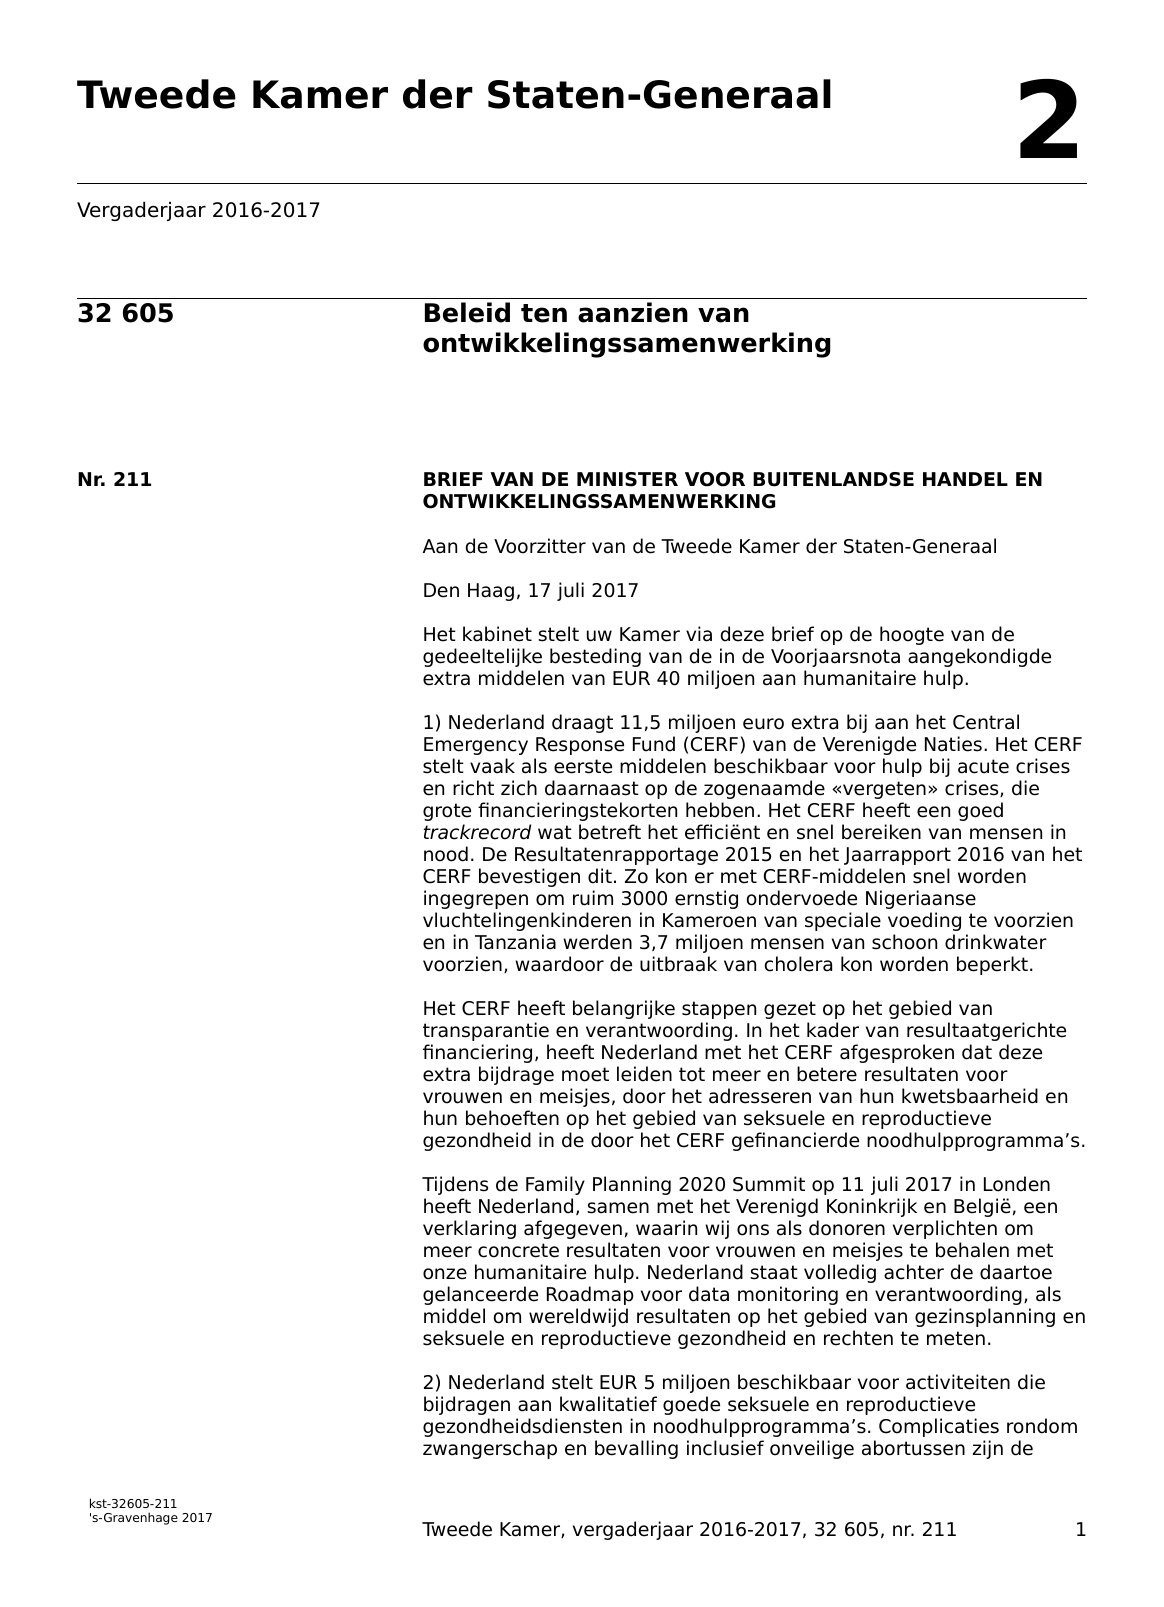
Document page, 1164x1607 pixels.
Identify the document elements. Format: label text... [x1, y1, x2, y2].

subtitle 32 605 Beleid ten aanzien van ontwikkelingssamenwerking [77, 299, 1087, 358]
text 's-Gravenhage 2017 [88, 1511, 323, 1525]
subtitle Nr. 211 BRIEF VAN DE MINISTER VOOR BUITENLANDSE HANDEL EN ONTWIKKELINGSSAMENWERKING [77, 469, 1087, 513]
text Het CERF heeft belangrijke stappen gezet op het gebied van transparantie en verantwoording. In het kader van resultaatgerichte financiering, heeft Nederland met het CERF afgesproken dat deze extra bijdrage moet leiden tot meer en betere resultaten voor vrouwen en meisjes, door het adresseren van hun kwetsbaarheid en hun behoeften op het gebied van seksuele en reproductieve gezondheid in de door het CERF gefinancierde noodhulpprogramma’s. [422, 998, 1087, 1152]
text kst-32605-211 [88, 1497, 323, 1511]
table_header Tweede Kamer der Staten-Generaal [77, 59, 886, 183]
text Den Haag, 17 juli 2017 [422, 580, 1087, 602]
text Aan de Voorzitter van de Tweede Kamer der Staten-Generaal [422, 536, 1087, 557]
text Tijdens de Family Planning 2020 Summit op 11 juli 2017 in Londen heeft Nederland, samen met het Verenigd Koninkrijk en België, een verklaring afgegeven, waarin wij ons als donoren verplichten om meer concrete resultaten voor vrouwen en meisjes te behalen met onze humanitaire hulp. Nederland staat volledig achter de daartoe gelanceerde Roadmap voor data monitoring en verantwoording, als middel om wereldwijd resultaten op het gebied van gezinsplanning en seksuele en reproductieve gezondheid en rechten te meten. [422, 1174, 1087, 1350]
text Het kabinet stelt uw Kamer via deze brief op de hoogte van de gedeeltelijke besteding van de in de Voorjaarsnota aangekondigde extra middelen van EUR 40 miljoen aan humanitaire hulp. [422, 624, 1087, 690]
table_header 2 [886, 59, 1087, 183]
table_cell Vergaderjaar 2016-2017 [77, 184, 1087, 298]
text 2) Nederland stelt EUR 5 miljoen beschikbaar voor activiteiten die bijdragen aan kwalitatief goede seksuele en reproductieve gezondheidsdiensten in noodhulpprogramma’s. Complicaties rondom zwangerschap en bevalling inclusief onveilige abortussen zijn de [422, 1372, 1087, 1460]
text 1) Nederland draagt 11,5 miljoen euro extra bij aan het Central Emergency Response Fund (CERF) van de Verenigde Naties. Het CERF stelt vaak als eerste middelen beschikbaar voor hulp bij acute crises en richt zich daarnaast op de zogenaamde «vergeten» crises, die grote financieringstekorten hebben. Het CERF heeft een goed trackrecord wat betreft het efficiënt en snel bereiken van mensen in nood. De Resultatenrapportage 2015 en het Jaarrapport 2016 van het CERF bevestigen dit. Zo kon er met CERF-middelen snel worden ingegrepen om ruim 3000 ernstig ondervoede Nigeriaanse vluchtelingenkinderen in Kameroen van speciale voeding te voorzien en in Tanzania werden 3,7 miljoen mensen van schoon drinkwater voorzien, waardoor de uitbraak van cholera kon worden beperkt. [422, 712, 1087, 976]
